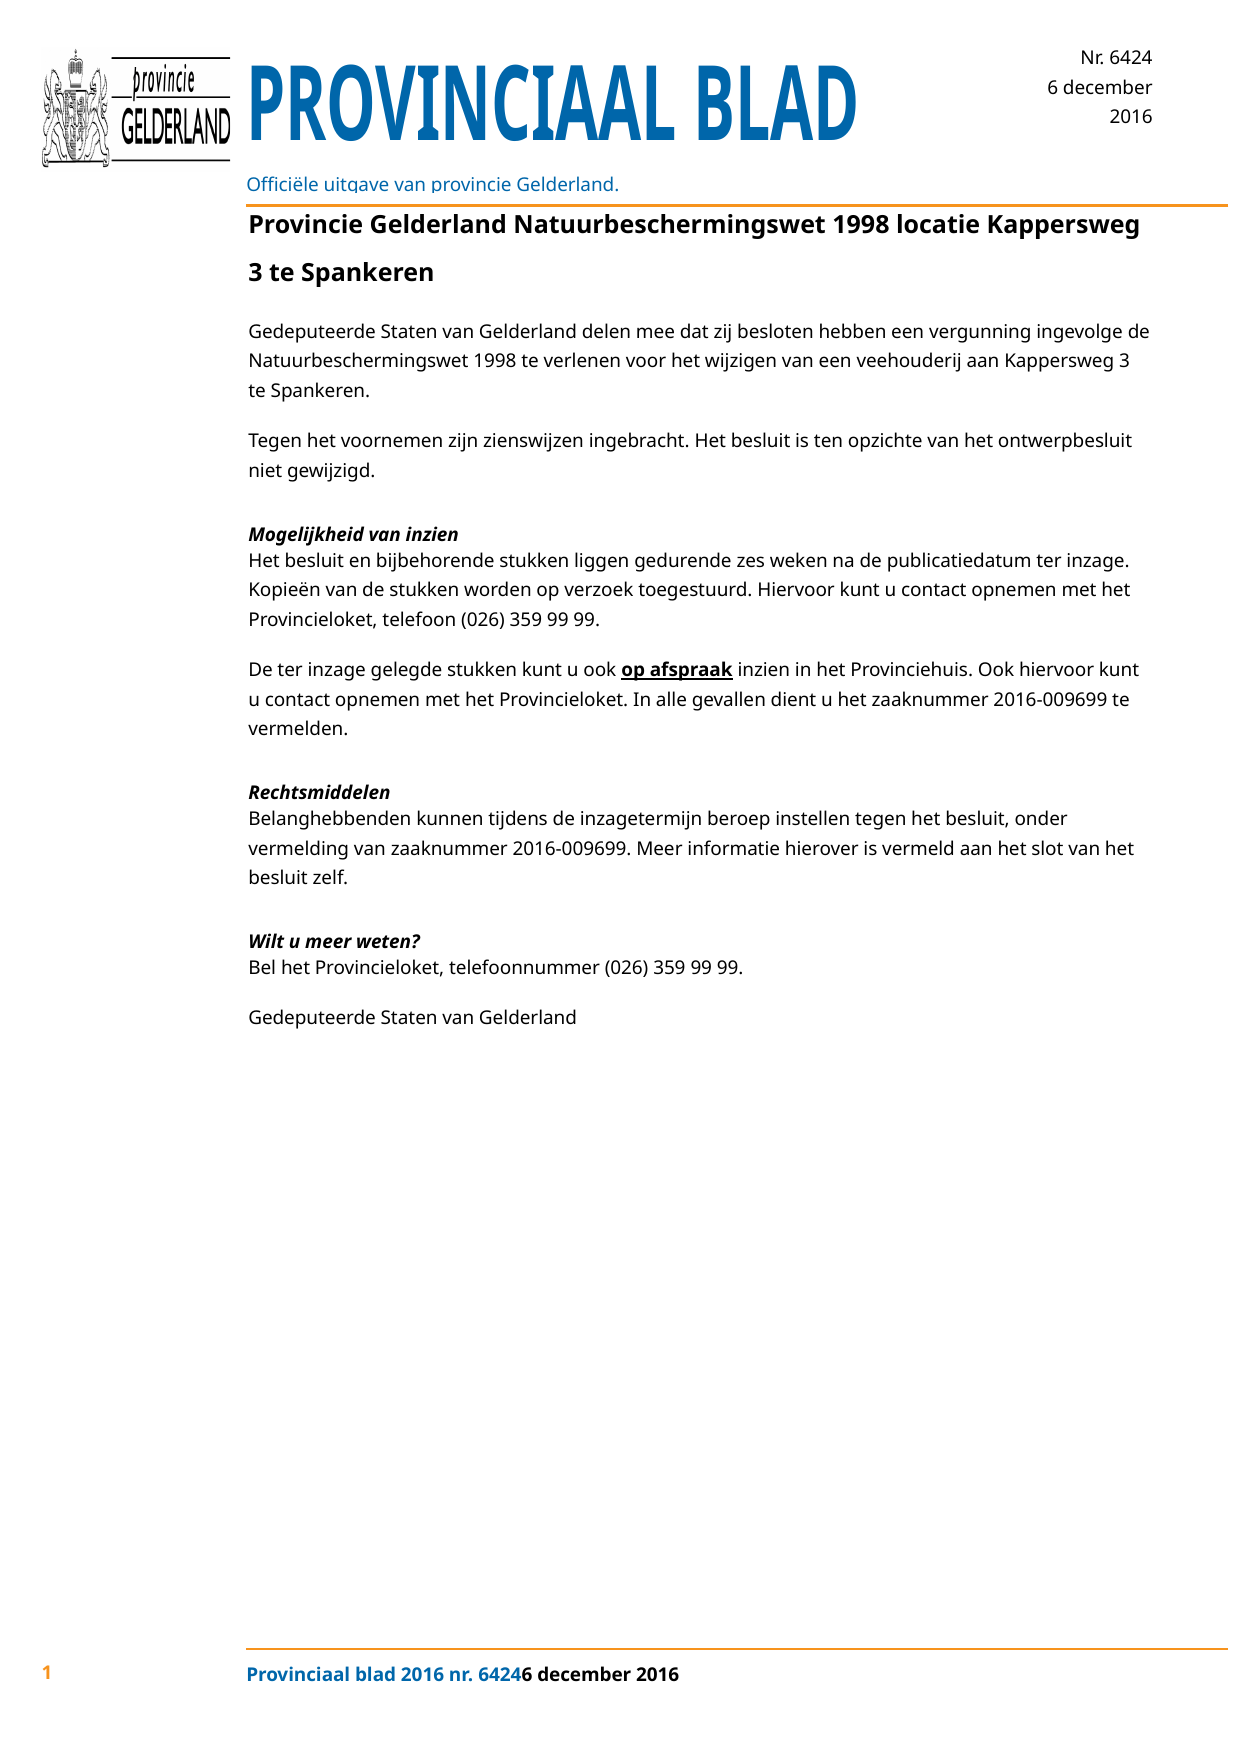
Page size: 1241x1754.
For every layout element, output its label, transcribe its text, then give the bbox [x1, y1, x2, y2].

text Bel het Provincieloket, telefoonnummer (026) 359 99 99. [248, 954, 1152, 980]
text Mogelijkheid van inzien [248, 521, 1152, 547]
text Belanghebbenden kunnen tijdens de inzagetermijn beroep instellen tegen het besluit, onder vermelding van zaaknummer 2016-009699. Meer informatie hierover is vermeld aan het slot van het besluit zelf. [248, 805, 1152, 890]
text Gedeputeerde Staten van Gelderland [248, 1004, 1152, 1030]
text Het besluit en bijbehorende stukken liggen gedurende zes weken na de publicatiedatum ter inzage. Kopieën van de stukken worden op verzoek toegestuurd. Hiervoor kunt u contact opnemen met het Provincieloket, telefoon (026) 359 99 99. [248, 547, 1152, 632]
text Rechtsmiddelen [248, 779, 1152, 805]
picture [41, 47, 231, 172]
text Tegen het voornemen zijn zienswijzen ingebracht. Het besluit is ten opzichte van het ontwerpbesluit niet gewijzigd. [248, 427, 1152, 483]
text De ter inzage gelegde stukken kunt u ook op afspraak inzien in het Provinciehuis. Ook hiervoor kunt u contact opnemen met het Provincieloket. In alle gevallen dient u het zaaknummer 2016-009699 te vermelden. [248, 656, 1152, 741]
text Gedeputeerde Staten van Gelderland delen mee dat zij besloten hebben een vergunning ingevolge de Natuurbeschermingswet 1998 te verlenen voor het wijzigen van een veehouderij aan Kappersweg 3 te Spankeren. [248, 318, 1152, 403]
text Provincie Gelderland Natuurbeschermingswet 1998 locatie Kappersweg 3 te Spankeren [248, 207, 1152, 288]
text Wilt u meer weten? [248, 928, 1152, 954]
